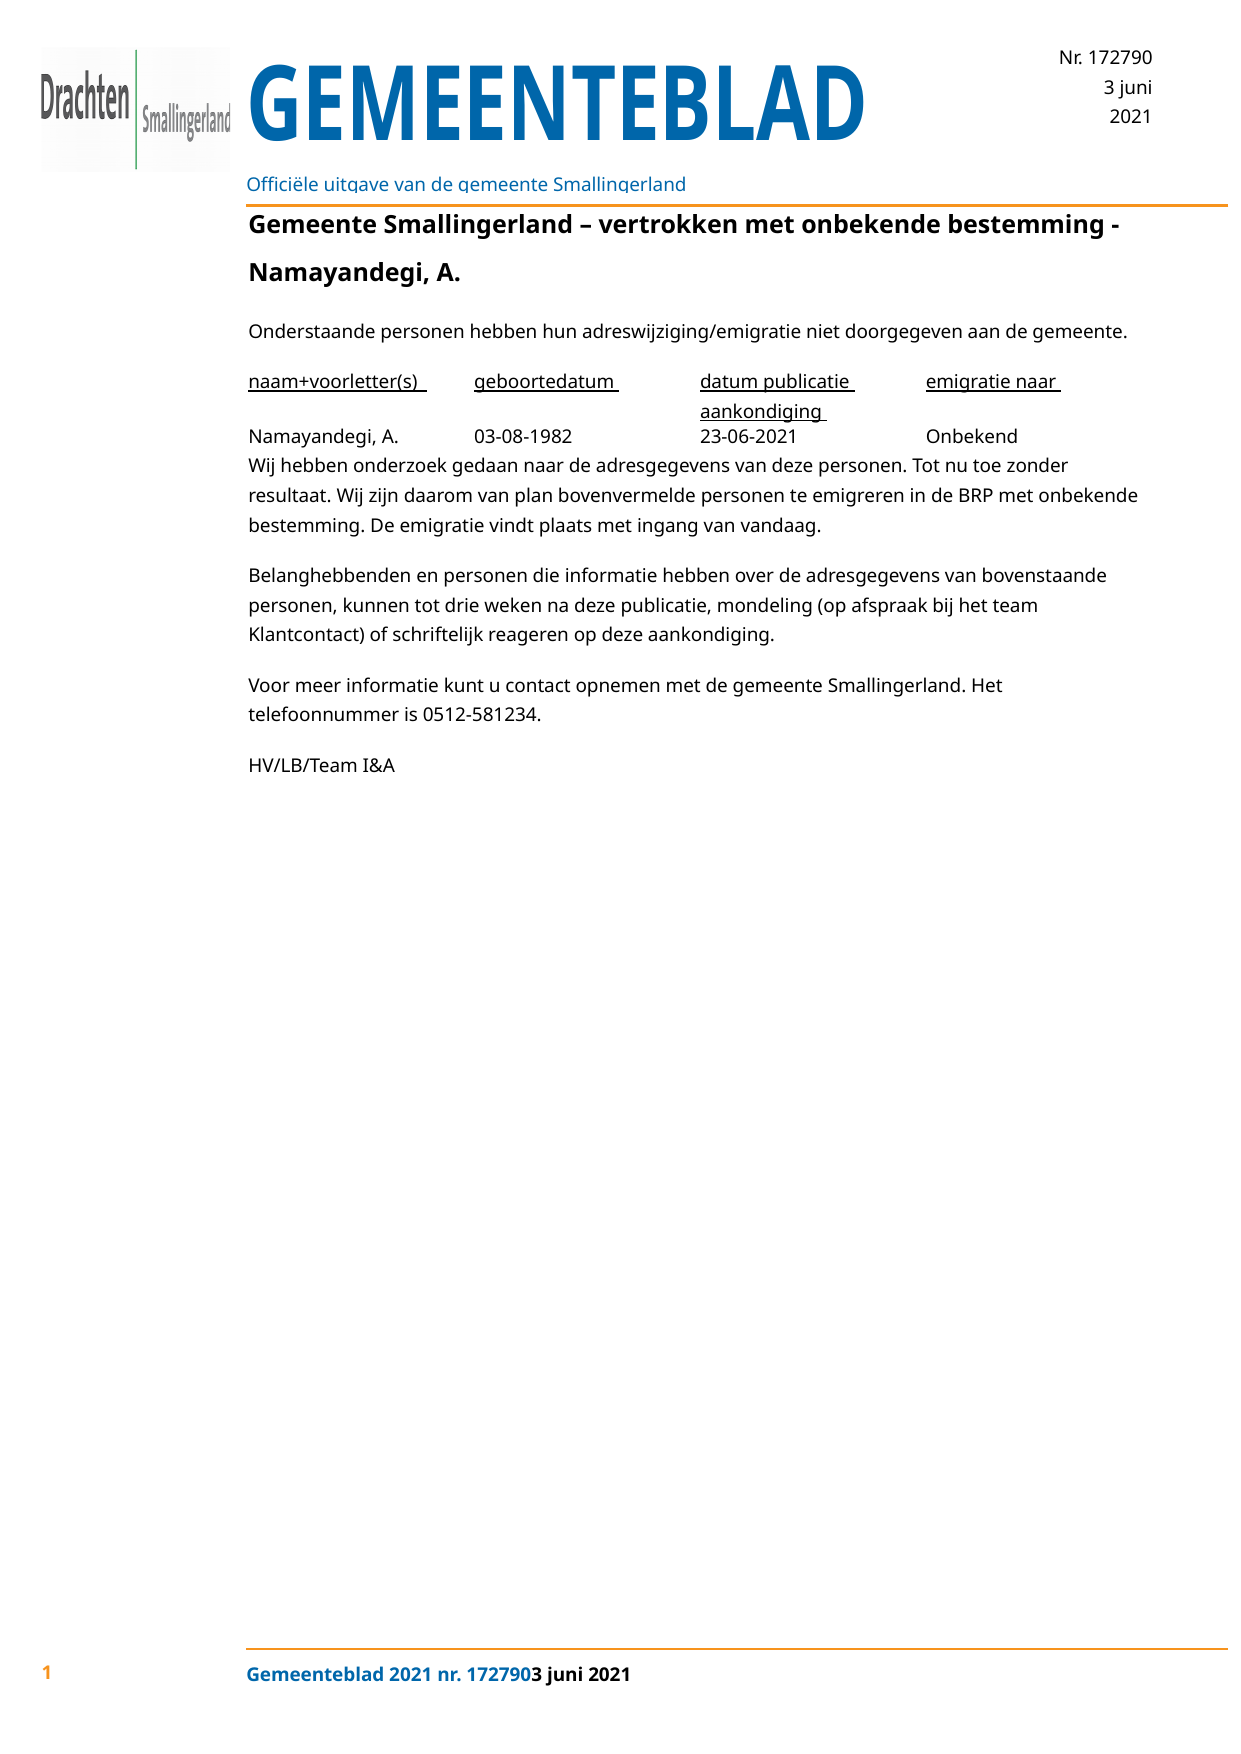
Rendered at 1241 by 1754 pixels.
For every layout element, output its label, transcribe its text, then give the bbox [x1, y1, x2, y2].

table_header datum publicatie aankondiging [700, 369, 926, 424]
table_cell Namayandegi, A. [248, 424, 474, 449]
text HV/LB/Team I&A [248, 752, 1152, 778]
picture [41, 47, 231, 172]
table_cell 23-06-2021 [700, 424, 926, 449]
table_header geboortedatum [474, 369, 700, 424]
text Onderstaande personen hebben hun adreswijziging/emigratie niet doorgegeven aan de gemeente. [248, 318, 1152, 344]
text Wij hebben onderzoek gedaan naar de adresgegevens van deze personen. Tot nu toe zonder resultaat. Wij zijn daarom van plan bovenvermelde personen te emigreren in de BRP met onbekende bestemming. De emigratie vindt plaats met ingang van vandaag. [248, 453, 1152, 538]
table_cell 03-08-1982 [474, 424, 700, 449]
table_cell Onbekend [926, 424, 1152, 449]
text Gemeente Smallingerland – vertrokken met onbekende bestemming - Namayandegi, A. [248, 207, 1152, 288]
table_header naam+voorletter(s) [248, 369, 474, 424]
text Belanghebbenden en personen die informatie hebben over de adresgegevens van bovenstaande personen, kunnen tot drie weken na deze publicatie, mondeling (op afspraak bij het team Klantcontact) of schriftelijk reageren op deze aankondiging. [248, 562, 1152, 647]
text Voor meer informatie kunt u contact opnemen met de gemeente Smallingerland. Het telefoonnummer is 0512-581234. [248, 672, 1152, 727]
table_header emigratie naar [926, 369, 1152, 424]
